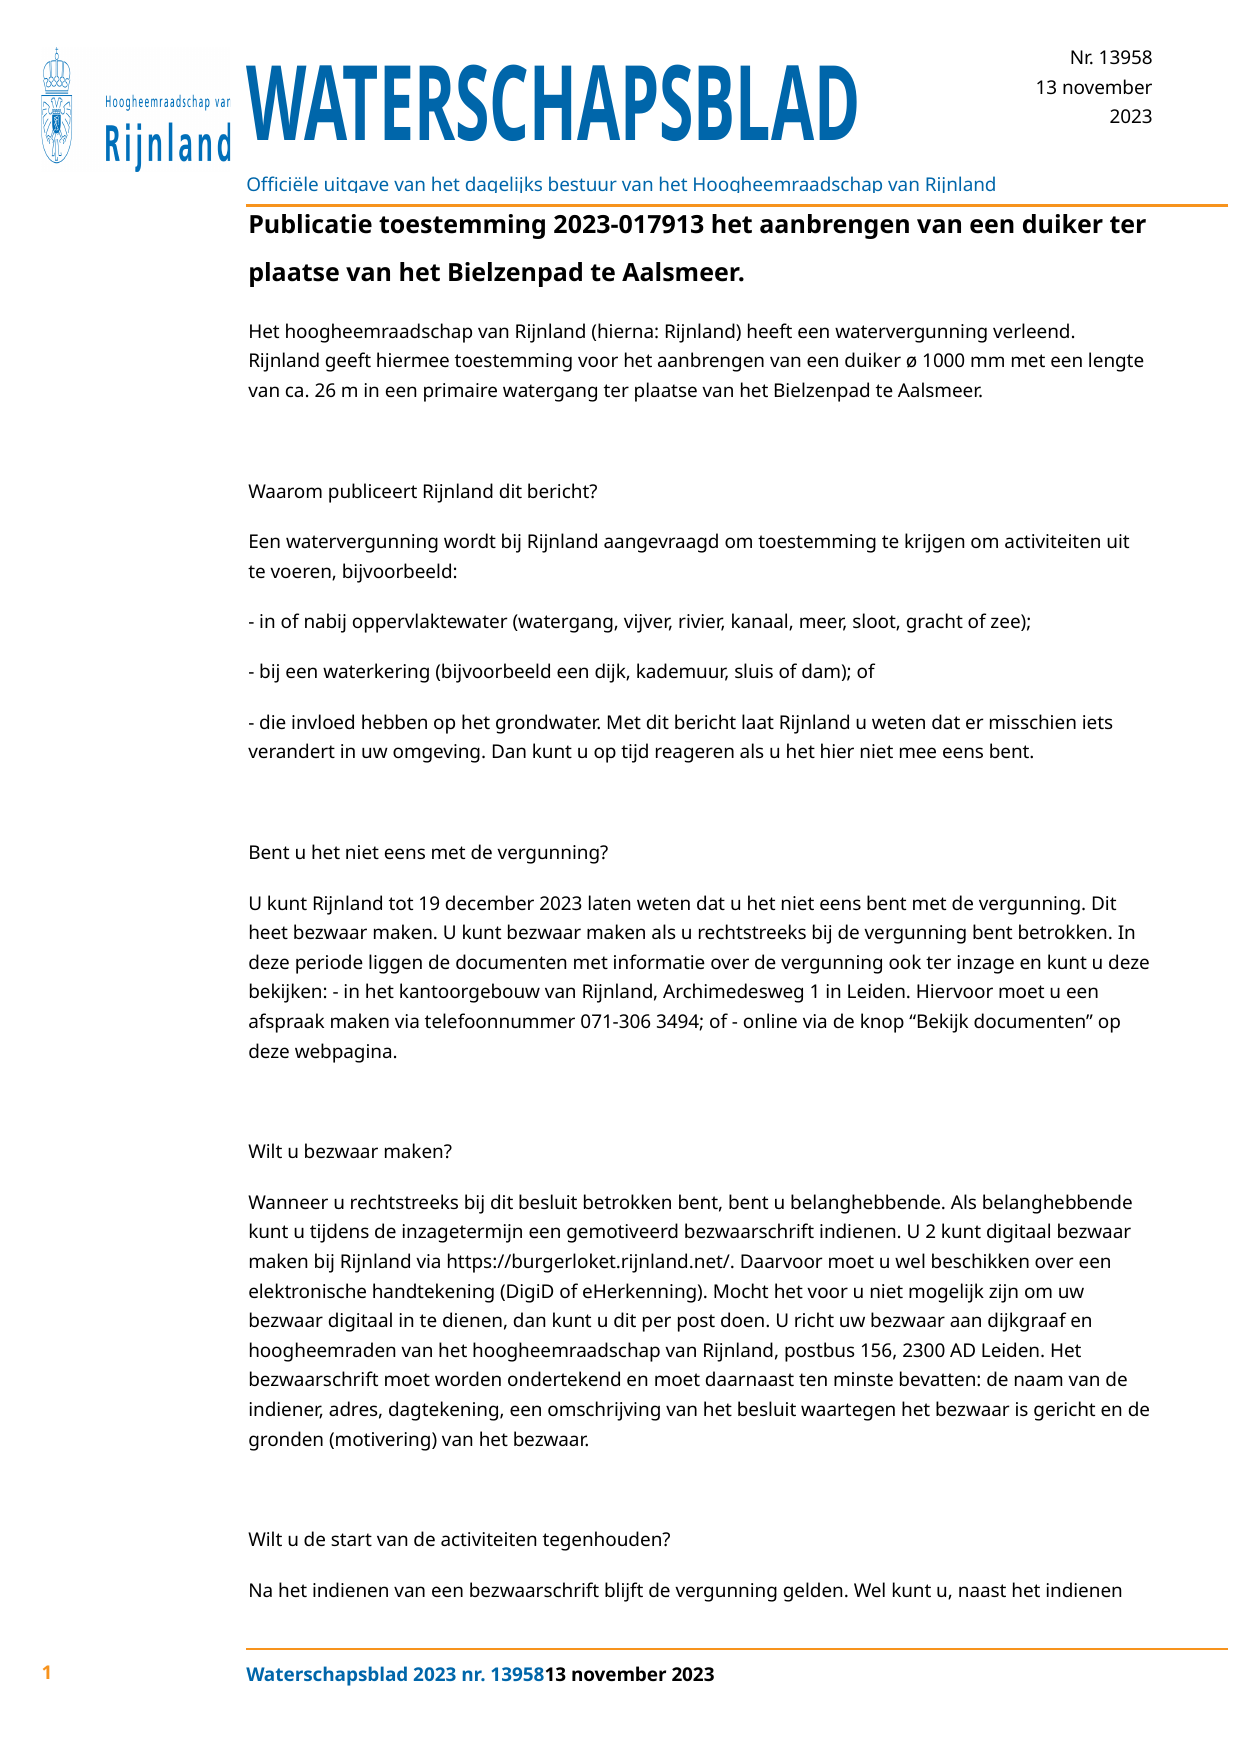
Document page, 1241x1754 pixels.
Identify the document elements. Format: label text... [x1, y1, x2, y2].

text Het hoogheemraadschap van Rijnland (hierna: Rijnland) heeft een watervergunning verleend. Rijnland geeft hiermee toestemming voor het aanbrengen van een duiker ø 1000 mm met een lengte van ca. 26 m in een primaire watergang ter plaatse van het Bielzenpad te Aalsmeer. [248, 318, 1152, 403]
text Waarom publiceert Rijnland dit bericht? [248, 478, 1152, 504]
text Publicatie toestemming 2023-017913 het aanbrengen van een duiker ter plaatse van het Bielzenpad te Aalsmeer. [248, 207, 1152, 288]
text Wanneer u rechtstreeks bij dit besluit betrokken bent, bent u belanghebbende. Als belanghebbende kunt u tijdens de inzagetermijn een gemotiveerd bezwaarschrift indienen. U 2 kunt digitaal bezwaar maken bij Rijnland via https://burgerloket.rijnland.net/. Daarvoor moet u wel beschikken over een elektronische handtekening (DigiD of eHerkenning). Mocht het voor u niet mogelijk zijn om uw bezwaar digitaal in te dienen, dan kunt u dit per post doen. U richt uw bezwaar aan dijkgraaf en hoogheemraden van het hoogheemraadschap van Rijnland, postbus 156, 2300 AD Leiden. Het bezwaarschrift moet worden ondertekend en moet daarnaast ten minste bevatten: de naam van de indiener, adres, dagtekening, een omschrijving van het besluit waartegen het bezwaar is gericht en de gronden (motivering) van het bezwaar. [248, 1189, 1152, 1452]
text Wilt u bezwaar maken? [248, 1139, 1152, 1164]
text Na het indienen van een bezwaarschrift blijft de vergunning gelden. Wel kunt u, naast het indienen [248, 1577, 1152, 1603]
text Wilt u de start van de activiteiten tegenhouden? [248, 1527, 1152, 1552]
text - in of nabij oppervlaktewater (watergang, vijver, rivier, kanaal, meer, sloot, gracht of zee); [248, 608, 1152, 634]
text - die invloed hebben op het grondwater. Met dit bericht laat Rijnland u weten dat er misschien iets verandert in uw omgeving. Dan kunt u op tijd reageren als u het hier niet mee eens bent. [248, 709, 1152, 764]
picture [41, 47, 231, 172]
text Bent u het niet eens met de vergunning? [248, 839, 1152, 865]
text Een watervergunning wordt bij Rijnland aangevraagd om toestemming te krijgen om activiteiten uit te voeren, bijvoorbeeld: [248, 528, 1152, 584]
text - bij een waterkering (bijvoorbeeld een dijk, kademuur, sluis of dam); of [248, 659, 1152, 684]
text U kunt Rijnland tot 19 december 2023 laten weten dat u het niet eens bent met de vergunning. Dit heet bezwaar maken. U kunt bezwaar maken als u rechtstreeks bij de vergunning bent betrokken. In deze periode liggen de documenten met informatie over de vergunning ook ter inzage en kunt u deze bekijken: - in het kantoorgebouw van Rijnland, Archimedesweg 1 in Leiden. Hiervoor moet u een afspraak maken via telefoonnummer 071-306 3494; of - online via de knop “Bekijk documenten” op deze webpagina. [248, 890, 1152, 1064]
